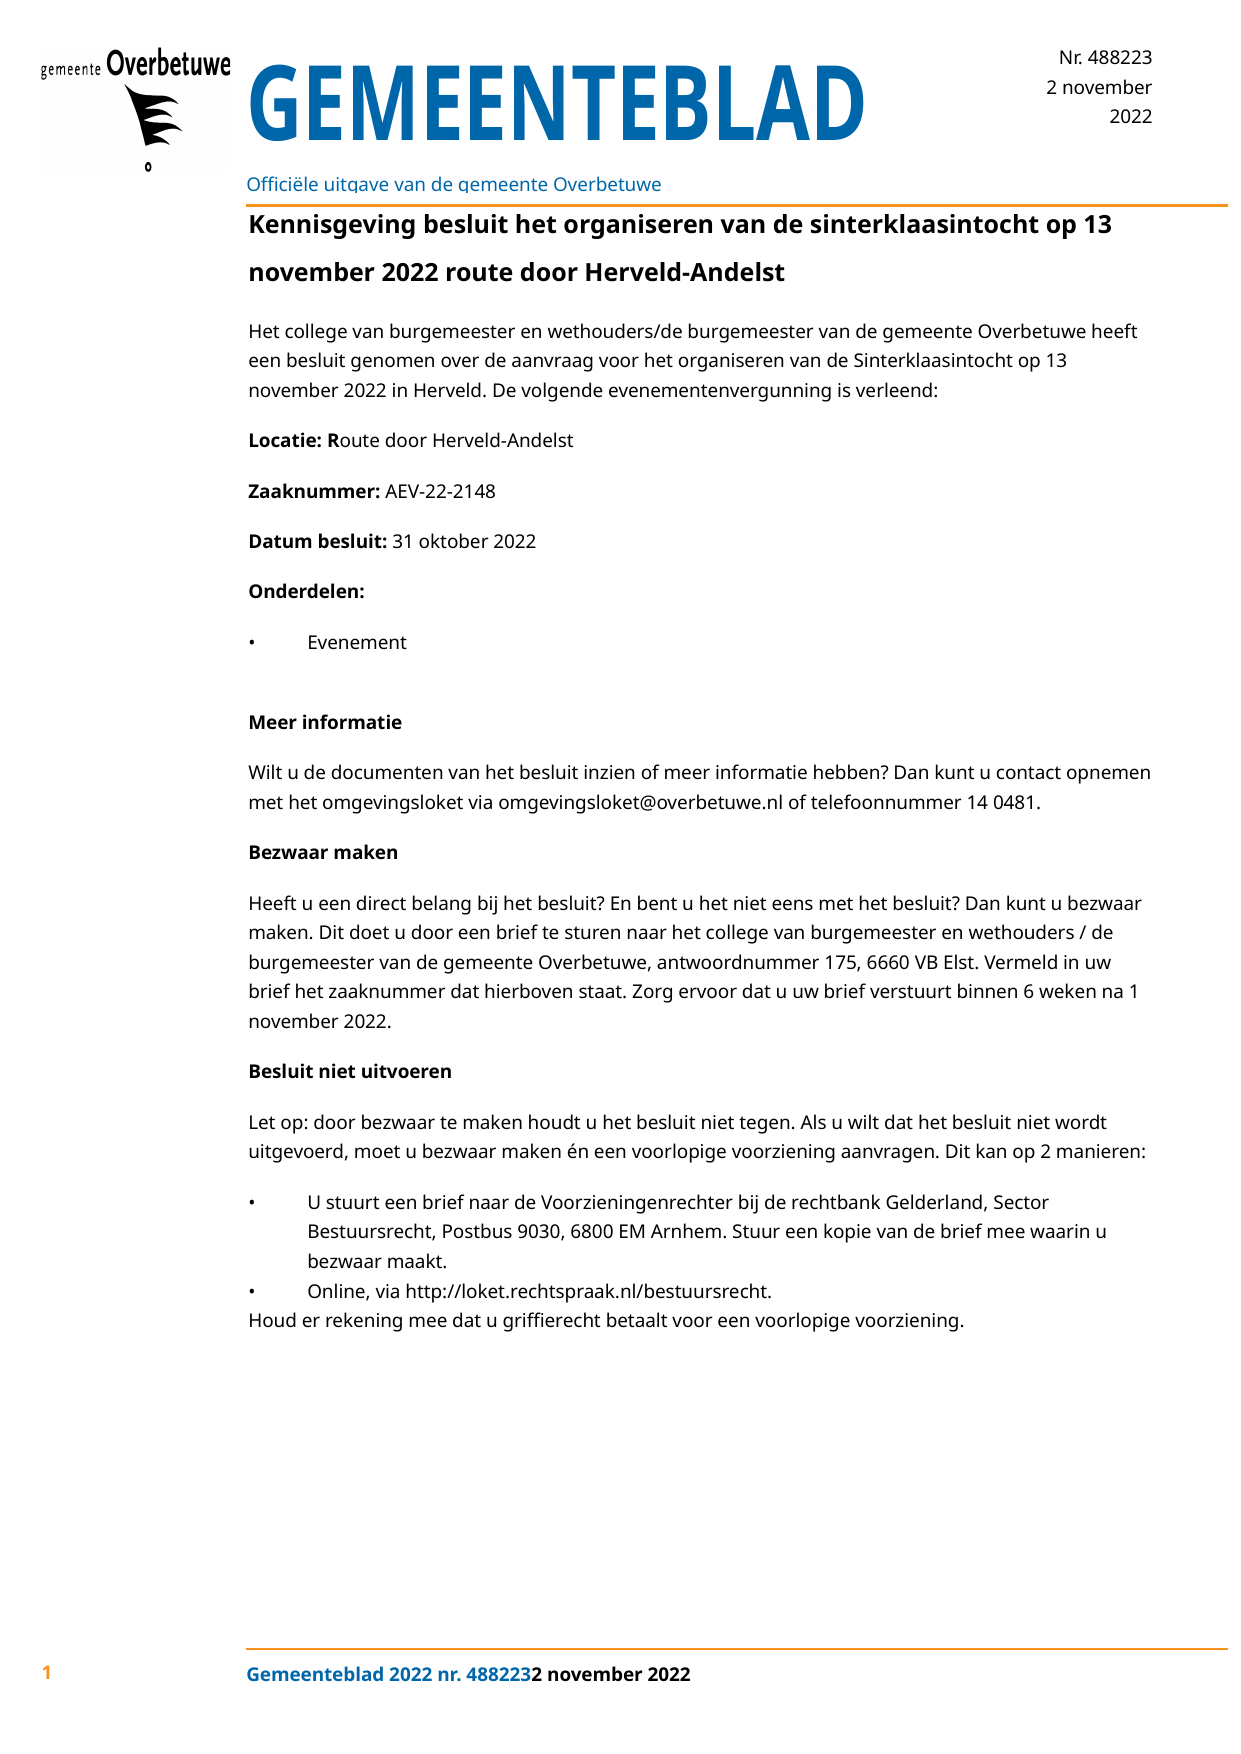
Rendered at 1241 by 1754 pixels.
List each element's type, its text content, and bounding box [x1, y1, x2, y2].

text Let op: door bezwaar te maken houdt u het besluit niet tegen. Als u wilt dat het besluit niet wordt uitgevoerd, moet u bezwaar maken én een voorlopige voorziening aanvragen. Dit kan op 2 manieren: [248, 1109, 1152, 1164]
text Meer informatie [248, 709, 1152, 735]
text Wilt u de documenten van het besluit inzien of meer informatie hebben? Dan kunt u contact opnemen met het omgevingsloket via omgevingsloket@overbetuwe.nl of telefoonnummer 14 0481. [248, 759, 1152, 815]
text Zaaknummer: AEV-22-2148 [248, 478, 1152, 504]
picture [41, 47, 231, 172]
list U stuurt een brief naar de Voorzieningenrechter bij de rechtbank Gelderland, Sector Bestuursrecht, Postbus 9030, 6800 EM Arnhem. Stuur een kopie van de brief mee waarin u bezwaar maakt. [248, 1189, 1152, 1274]
list Evenement [248, 629, 1152, 655]
text Onderdelen: [248, 579, 1152, 604]
text Het college van burgemeester en wethouders/de burgemeester van de gemeente Overbetuwe heeft een besluit genomen over de aanvraag voor het organiseren van de Sinterklaasintocht op 13 november 2022 in Herveld. De volgende evenementenvergunning is verleend: [248, 318, 1152, 403]
text Houd er rekening mee dat u griffierecht betaalt voor een voorlopige voorziening. [248, 1307, 1152, 1333]
text Kennisgeving besluit het organiseren van de sinterklaasintocht op 13 november 2022 route door Herveld-Andelst [248, 207, 1152, 288]
text Locatie: Route door Herveld-Andelst [248, 427, 1152, 453]
list Online, via http://loket.rechtspraak.nl/bestuursrecht. [248, 1278, 1152, 1304]
text Heeft u een direct belang bij het besluit? En bent u het niet eens met het besluit? Dan kunt u bezwaar maken. Dit doet u door een brief te sturen naar het college van burgemeester en wethouders / de burgemeester van de gemeente Overbetuwe, antwoordnummer 175, 6660 VB Elst. Vermeld in uw brief het zaaknummer dat hierboven staat. Zorg ervoor dat u uw brief verstuurt binnen 6 weken na 1 november 2022. [248, 890, 1152, 1034]
text Datum besluit: 31 oktober 2022 [248, 528, 1152, 554]
text Besluit niet uitvoeren [248, 1059, 1152, 1084]
text Bezwaar maken [248, 839, 1152, 865]
